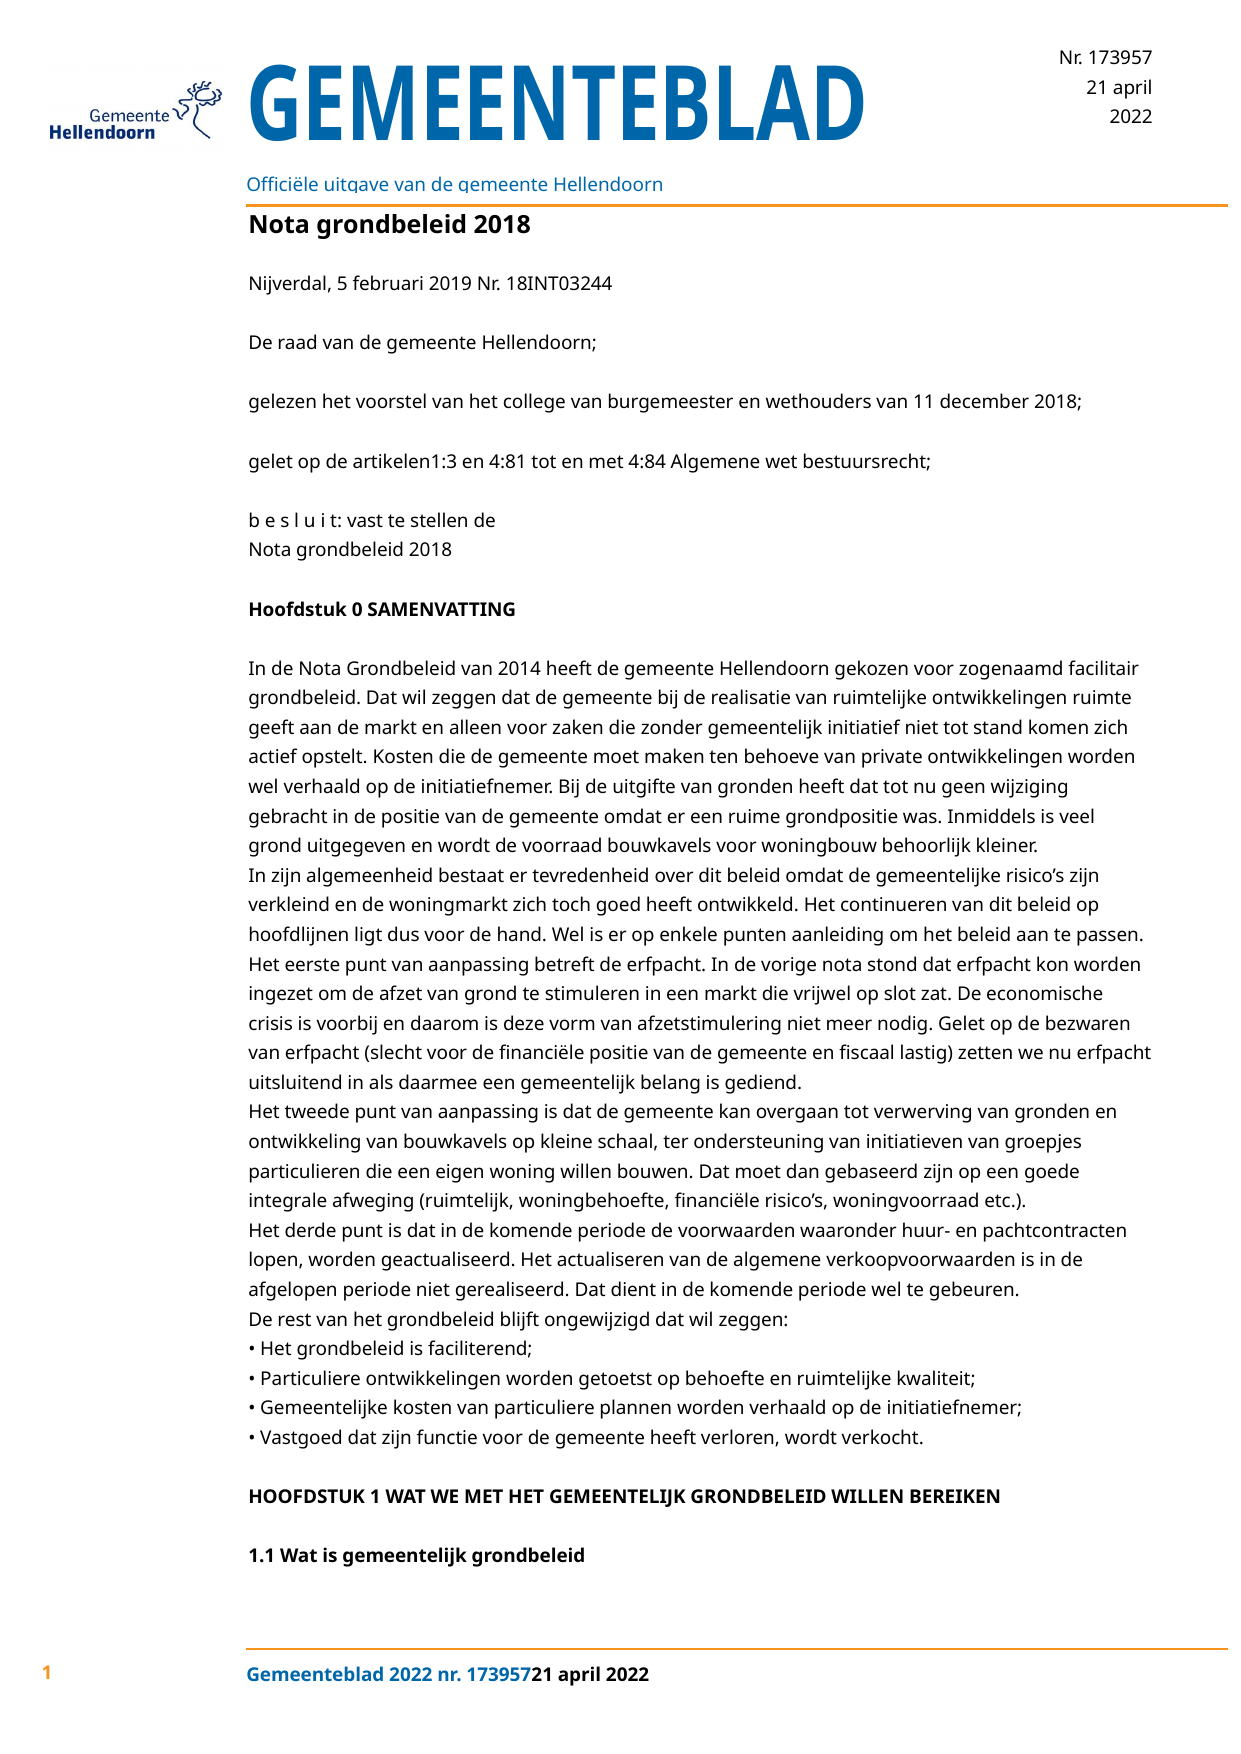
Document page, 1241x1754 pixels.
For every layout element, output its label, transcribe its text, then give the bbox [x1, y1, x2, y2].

text De raad van de gemeente Hellendoorn; [248, 329, 1152, 355]
text gelezen het voorstel van het college van burgemeester en wethouders van 11 december 2018; [248, 389, 1152, 414]
picture [41, 47, 231, 172]
text HOOFDSTUK 1 WAT WE MET HET GEMEENTELIJK GRONDBELEID WILLEN BEREIKEN [248, 1483, 1152, 1509]
text Nijverdal, 5 februari 2019 Nr. 18INT03244 [248, 270, 1152, 296]
text Het eerste punt van aanpassing betreft de erfpacht. In de vorige nota stond dat erfpacht kon worden ingezet om de afzet van grond te stimuleren in een markt die vrijwel op slot zat. De economische crisis is voorbij en daarom is deze vorm van afzetstimulering niet meer nodig. Gelet op de bezwaren van erfpacht (slecht voor de financiële positie van de gemeente en fiscaal lastig) zetten we nu erfpacht uitsluitend in als daarmee een gemeentelijk belang is gediend. [248, 951, 1152, 1095]
text • Particuliere ontwikkelingen worden getoetst op behoefte en ruimtelijke kwaliteit; [248, 1365, 1152, 1391]
text Het tweede punt van aanpassing is dat de gemeente kan overgaan tot verwerving van gronden en ontwikkeling van bouwkavels op kleine schaal, ter ondersteuning van initiatieven van groepjes particulieren die een eigen woning willen bouwen. Dat moet dan gebaseerd zijn op een goede integrale afweging (ruimtelijk, woningbehoefte, financiële risico’s, woningvoorraad etc.). [248, 1099, 1152, 1213]
text • Gemeentelijke kosten van particuliere plannen worden verhaald op de initiatiefnemer; [248, 1394, 1152, 1420]
text • Vastgoed dat zijn functie voor de gemeente heeft verloren, wordt verkocht. [248, 1424, 1152, 1450]
text Het derde punt is dat in de komende periode de voorwaarden waaronder huur- en pachtcontracten lopen, worden geactualiseerd. Het actualiseren van de algemene verkoopvoorwaarden is in de afgelopen periode niet gerealiseerd. Dat dient in de komende periode wel te gebeuren. [248, 1217, 1152, 1302]
text De rest van het grondbeleid blijft ongewijzigd dat wil zeggen: [248, 1306, 1152, 1331]
text Hoofdstuk 0 SAMENVATTING [248, 596, 1152, 621]
text b e s l u i t: vast te stellen de [248, 507, 1152, 533]
text In zijn algemeenheid bestaat er tevredenheid over dit beleid omdat de gemeentelijke risico’s zijn verkleind en de woningmarkt zich toch goed heeft ontwikkeld. Het continueren van dit beleid op hoofdlijnen ligt dus voor de hand. Wel is er op enkele punten aanleiding om het beleid aan te passen. [248, 862, 1152, 947]
text gelet op de artikelen1:3 en 4:81 tot en met 4:84 Algemene wet bestuursrecht; [248, 448, 1152, 473]
text • Het grondbeleid is faciliterend; [248, 1335, 1152, 1361]
text Nota grondbeleid 2018 [248, 207, 1152, 241]
text 1.1 Wat is gemeentelijk grondbeleid [248, 1542, 1152, 1568]
text Nota grondbeleid 2018 [248, 537, 1152, 562]
text In de Nota Grondbeleid van 2014 heeft de gemeente Hellendoorn gekozen voor zogenaamd facilitair grondbeleid. Dat wil zeggen dat de gemeente bij de realisatie van ruimtelijke ontwikkelingen ruimte geeft aan de markt en alleen voor zaken die zonder gemeentelijk initiatief niet tot stand komen zich actief opstelt. Kosten die de gemeente moet maken ten behoeve van private ontwikkelingen worden wel verhaald op de initiatiefnemer. Bij de uitgifte van gronden heeft dat tot nu geen wijziging gebracht in de positie van de gemeente omdat er een ruime grondpositie was. Inmiddels is veel grond uitgegeven en wordt de voorraad bouwkavels voor woningbouw behoorlijk kleiner. [248, 655, 1152, 858]
